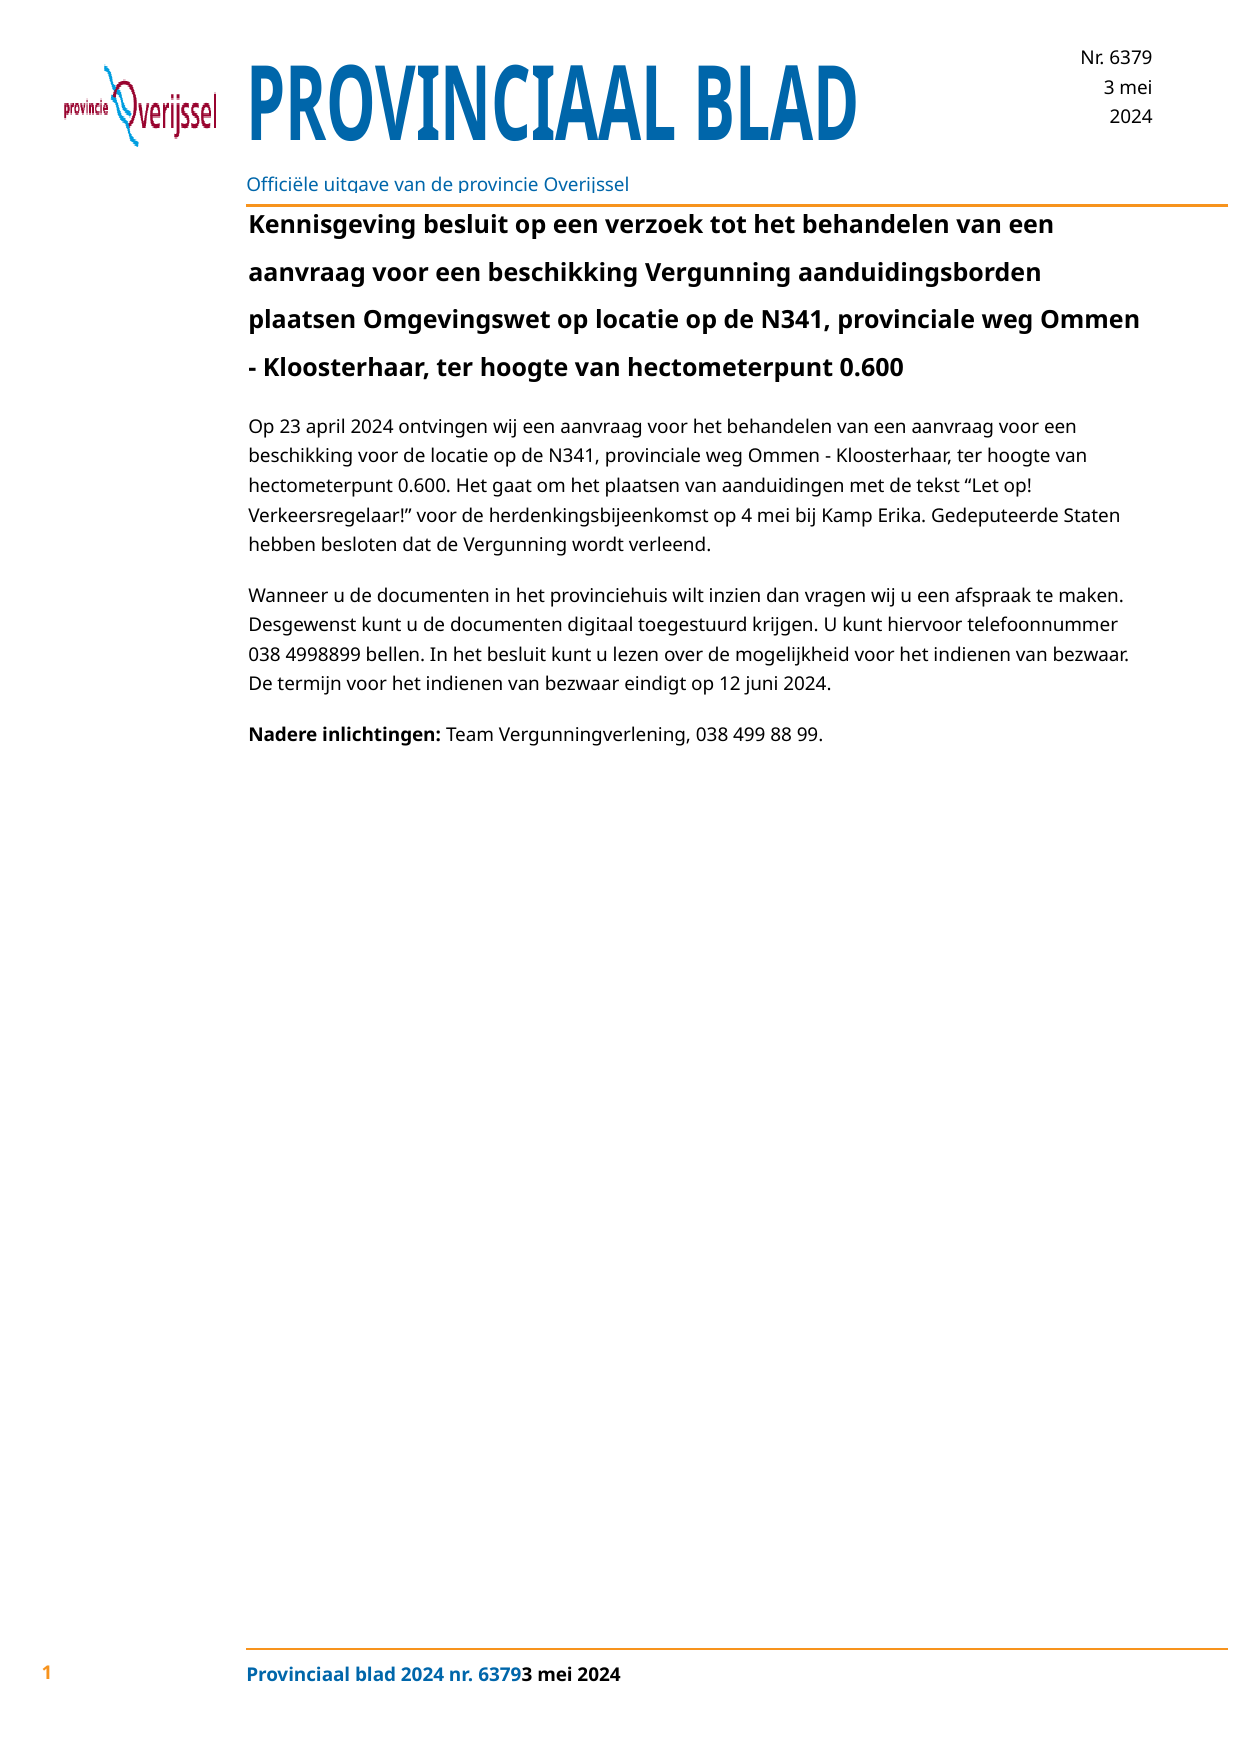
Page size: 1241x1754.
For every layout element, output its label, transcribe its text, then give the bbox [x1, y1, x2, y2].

text Op 23 april 2024 ontvingen wij een aanvraag voor het behandelen van een aanvraag voor een beschikking voor de locatie op de N341, provinciale weg Ommen - Kloosterhaar, ter hoogte van hectometerpunt 0.600. Het gaat om het plaatsen van aanduidingen met de tekst “Let op! Verkeersregelaar!” voor de herdenkingsbijeenkomst op 4 mei bij Kamp Erika. Gedeputeerde Staten hebben besloten dat de Vergunning wordt verleend. [248, 413, 1152, 557]
text Nadere inlichtingen: Team Vergunningverlening, 038 499 88 99. [248, 721, 1152, 747]
text Kennisgeving besluit op een verzoek tot het behandelen van een aanvraag voor een beschikking Vergunning aanduidingsborden plaatsen Omgevingswet op locatie op de N341, provinciale weg Ommen - Kloosterhaar, ter hoogte van hectometerpunt 0.600 [248, 207, 1152, 384]
picture [41, 47, 231, 172]
text Wanneer u de documenten in het provinciehuis wilt inzien dan vragen wij u een afspraak te maken. Desgewenst kunt u de documenten digitaal toegestuurd krijgen. U kunt hiervoor telefoonnummer 038 4998899 bellen. In het besluit kunt u lezen over de mogelijkheid voor het indienen van bezwaar. De termijn voor het indienen van bezwaar eindigt op 12 juni 2024. [248, 582, 1152, 696]
